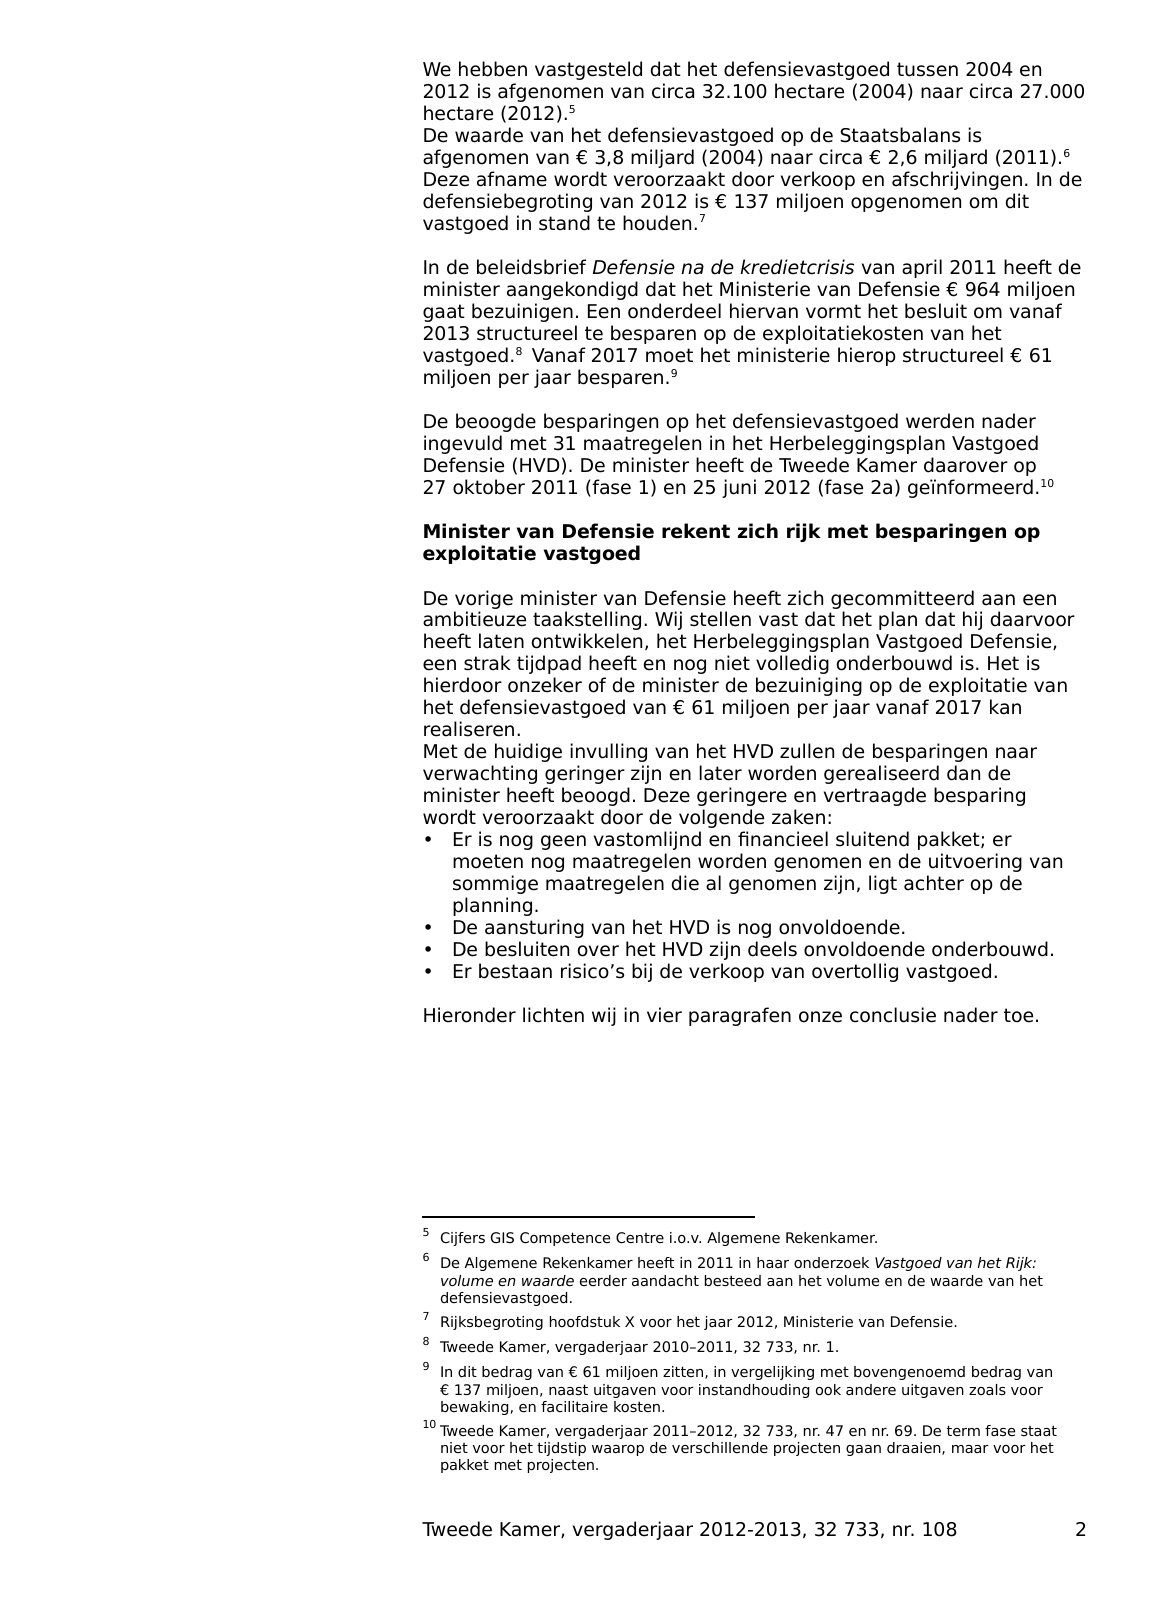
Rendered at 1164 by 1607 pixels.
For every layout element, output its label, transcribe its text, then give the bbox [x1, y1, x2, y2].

text • Er is nog geen vastomlijnd en financieel sluitend pakket; er moeten nog maatregelen worden genomen en de uitvoering van sommige maatregelen die al genomen zijn, ligt achter op de planning. [422, 829, 1087, 917]
text De beoogde besparingen op het defensievastgoed werden nader ingevuld met 31 maatregelen in het Herbeleggingsplan Vastgoed Defensie (HVD). De minister heeft de Tweede Kamer daarover op 27 oktober 2011 (fase 1) en 25 juni 2012 (fase 2a) geïnformeerd. [422, 411, 1087, 499]
text Tweede Kamer, vergaderjaar 2011–2012, 32 733, nr. 47 en nr. 69. De term fase staat niet voor het tijdstip waarop de verschillende projecten gaan draaien, maar voor het pakket met projecten. [422, 1418, 1087, 1474]
text Hieronder lichten wij in vier paragrafen onze conclusie nader toe. [422, 1005, 1087, 1027]
text De Algemene Rekenkamer heeft in 2011 in haar onderzoek Vastgoed van het Rijk: volume en waarde eerder aandacht besteed aan het volume en de waarde van het defensievastgoed. [422, 1251, 1087, 1307]
text We hebben vastgesteld dat het defensievastgoed tussen 2004 en 2012 is afgenomen van circa 32.100 hectare (2004) naar circa 27.000 hectare (2012). [422, 59, 1087, 125]
subtitle Minister van Defensie rekent zich rijk met besparingen op exploitatie vastgoed [422, 521, 1087, 565]
text • Er bestaan risico’s bij de verkoop van overtollig vastgoed. [422, 961, 1087, 983]
text Cijfers GIS Competence Centre i.o.v. Algemene Rekenkamer. [422, 1226, 1087, 1248]
text • De besluiten over het HVD zijn deels onvoldoende onderbouwd. [422, 939, 1087, 961]
text In dit bedrag van € 61 miljoen zitten, in vergelijking met bovengenoemd bedrag van € 137 miljoen, naast uitgaven voor instandhouding ook andere uitgaven zoals voor bewaking, en facilitaire kosten. [422, 1360, 1087, 1416]
text Rijksbegroting hoofdstuk X voor het jaar 2012, Ministerie van Defensie. [422, 1310, 1087, 1332]
text Tweede Kamer, vergaderjaar 2010–2011, 32 733, nr. 1. [422, 1335, 1087, 1357]
text De vorige minister van Defensie heeft zich gecommitteerd aan een ambitieuze taakstelling. Wij stellen vast dat het plan dat hij daarvoor heeft laten ontwikkelen, het Herbeleggingsplan Vastgoed Defensie, een strak tijdpad heeft en nog niet volledig onderbouwd is. Het is hierdoor onzeker of de minister de bezuiniging op de exploitatie van het defensievastgoed van € 61 miljoen per jaar vanaf 2017 kan realiseren. [422, 587, 1087, 741]
text Met de huidige invulling van het HVD zullen de besparingen naar verwachting geringer zijn en later worden gerealiseerd dan de minister heeft beoogd. Deze geringere en vertraagde besparing wordt veroorzaakt door de volgende zaken: [422, 741, 1087, 829]
text • De aansturing van het HVD is nog onvoldoende. [422, 917, 1087, 939]
text De waarde van het defensievastgoed op de Staatsbalans is afgenomen van € 3,8 miljard (2004) naar circa € 2,6 miljard (2011). Deze afname wordt veroorzaakt door verkoop en afschrijvingen. In de defensiebegroting van 2012 is € 137 miljoen opgenomen om dit vastgoed in stand te houden. [422, 125, 1087, 235]
text In de beleidsbrief Defensie na de kredietcrisis van april 2011 heeft de minister aangekondigd dat het Ministerie van Defensie € 964 miljoen gaat bezuinigen. Een onderdeel hiervan vormt het besluit om vanaf 2013 structureel te besparen op de exploitatiekosten van het vastgoed. Vanaf 2017 moet het ministerie hierop structureel € 61 miljoen per jaar besparen. [422, 257, 1087, 389]
